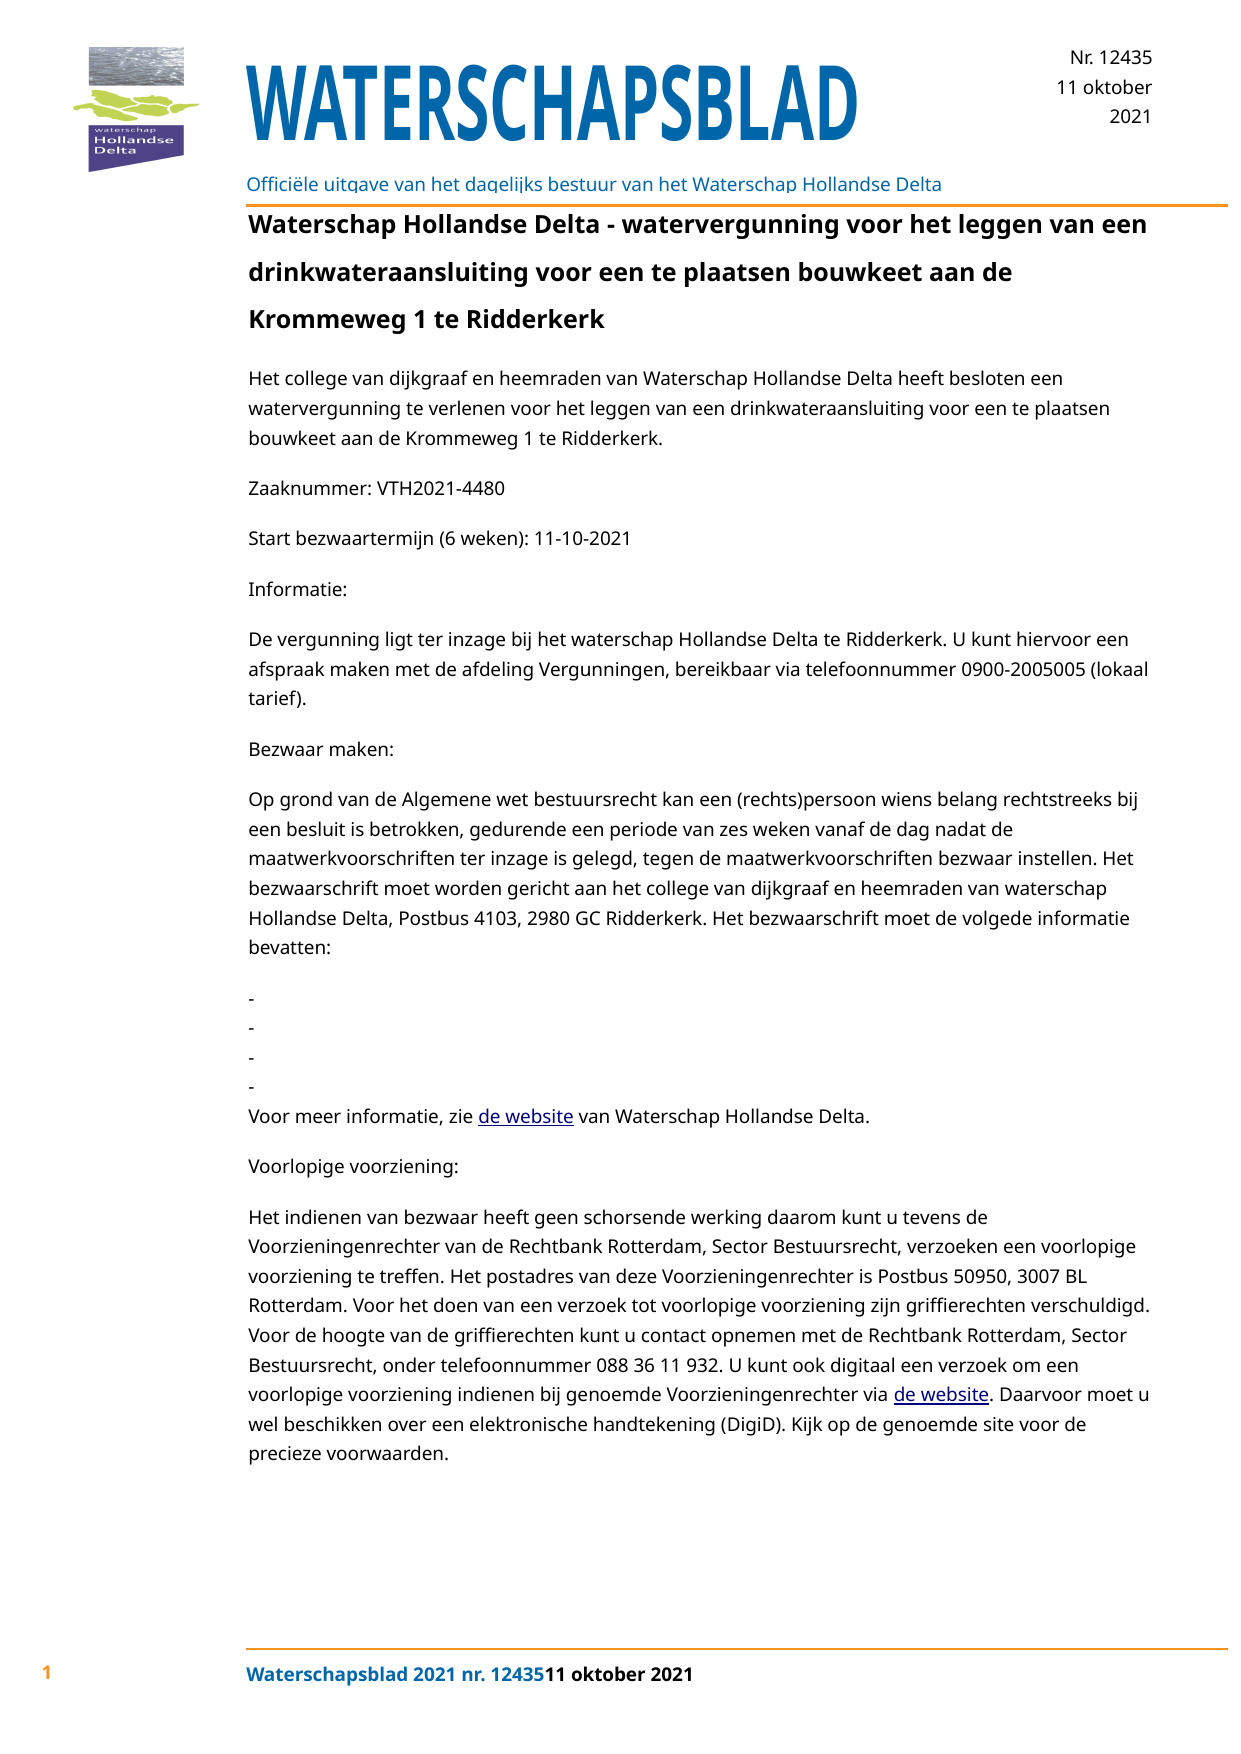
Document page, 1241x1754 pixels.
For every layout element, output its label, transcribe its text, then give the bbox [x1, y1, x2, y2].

text Zaaknummer: VTH2021-4480 [248, 475, 1152, 501]
text De vergunning ligt ter inzage bij het waterschap Hollandse Delta te Ridderkerk. U kunt hiervoor een afspraak maken met de afdeling Vergunningen, bereikbaar via telefoonnummer 0900-2005005 (lokaal tarief). [248, 626, 1152, 711]
text Start bezwaartermijn (6 weken): 11-10-2021 [248, 526, 1152, 551]
text Het indienen van bezwaar heeft geen schorsende werking daarom kunt u tevens de Voorzieningenrechter van de Rechtbank Rotterdam, Sector Bestuursrecht, verzoeken een voorlopige voorziening te treffen. Het postadres van deze Voorzieningenrechter is Postbus 50950, 3007 BL Rotterdam. Voor het doen van een verzoek tot voorlopige voorziening zijn griffierechten verschuldigd. Voor de hoogte van de griffierechten kunt u contact opnemen met de Rechtbank Rotterdam, Sector Bestuursrecht, onder telefoonnummer 088 36 11 932. U kunt ook digitaal een verzoek om een voorlopige voorziening indienen bij genoemde Voorzieningenrechter via de website. Daarvoor moet u wel beschikken over een elektronische handtekening (DigiD). Kijk op de genoemde site voor de precieze voorwaarden. [248, 1204, 1152, 1466]
text Voorlopige voorziening: [248, 1153, 1152, 1179]
picture [41, 47, 231, 172]
text Waterschap Hollandse Delta - watervergunning voor het leggen van een drinkwateraansluiting voor een te plaatsen bouwkeet aan de Krommeweg 1 te Ridderkerk [248, 207, 1152, 336]
text Het college van dijkgraaf en heemraden van Waterschap Hollandse Delta heeft besloten een watervergunning te verlenen voor het leggen van een drinkwateraansluiting voor een te plaatsen bouwkeet aan de Krommeweg 1 te Ridderkerk. [248, 366, 1152, 450]
text Voor meer informatie, zie de website van Waterschap Hollandse Delta. [248, 1103, 1152, 1129]
text Op grond van de Algemene wet bestuursrecht kan een (rechts)persoon wiens belang rechtstreeks bij een besluit is betrokken, gedurende een periode van zes weken vanaf de dag nadat de maatwerkvoorschriften ter inzage is gelegd, tegen de maatwerkvoorschriften bezwaar instellen. Het bezwaarschrift moet worden gericht aan het college van dijkgraaf en heemraden van waterschap Hollandse Delta, Postbus 4103, 2980 GC Ridderkerk. Het bezwaarschrift moet de volgede informatie bevatten: [248, 786, 1152, 960]
text Bezwaar maken: [248, 736, 1152, 762]
text Informatie: [248, 576, 1152, 602]
